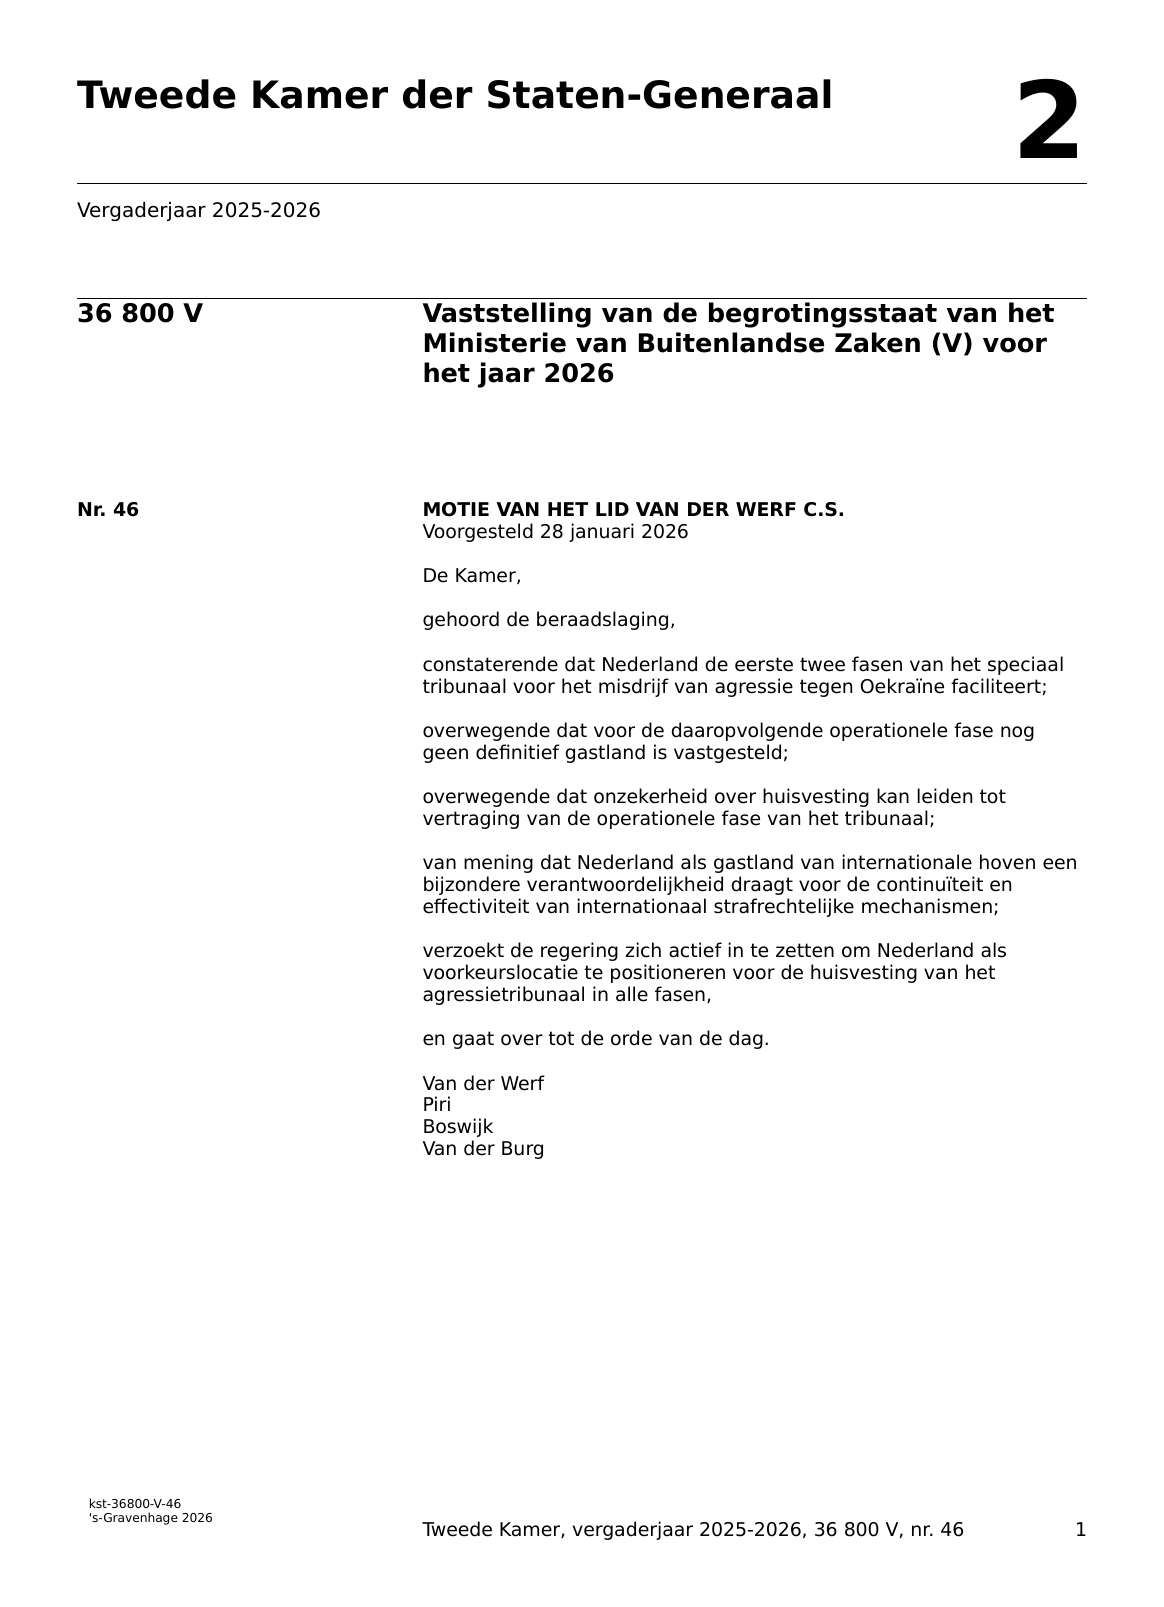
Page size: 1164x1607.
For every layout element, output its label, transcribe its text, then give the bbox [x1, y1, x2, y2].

table_header 2 [886, 59, 1087, 183]
text van mening dat Nederland als gastland van internationale hoven een bijzondere verantwoordelijkheid draagt voor de continuïteit en effectiviteit van internationaal strafrechtelijke mechanismen; [422, 852, 1087, 918]
text overwegende dat onzekerheid over huisvesting kan leiden tot vertraging van de operationele fase van het tribunaal; [422, 786, 1087, 830]
text Van der Burg [422, 1138, 1087, 1160]
subtitle 36 800 V Vaststelling van de begrotingsstaat van het Ministerie van Buitenlandse Zaken (V) voor het jaar 2026 [77, 299, 1087, 388]
subtitle Nr. 46 MOTIE VAN HET LID VAN DER WERF C.S. [77, 499, 1087, 521]
text Van der Werf [422, 1072, 1087, 1094]
text Boswijk [422, 1116, 1087, 1138]
text Piri [422, 1094, 1087, 1116]
table_header Tweede Kamer der Staten-Generaal [77, 59, 886, 183]
text gehoord de beraadslaging, [422, 609, 1087, 631]
table_cell Vergaderjaar 2025-2026 [77, 184, 1087, 298]
text constaterende dat Nederland de eerste twee fasen van het speciaal tribunaal voor het misdrijf van agressie tegen Oekraïne faciliteert; [422, 653, 1087, 697]
text en gaat over tot de orde van de dag. [422, 1028, 1087, 1050]
text verzoekt de regering zich actief in te zetten om Nederland als voorkeurslocatie te positioneren voor de huisvesting van het agressietribunaal in alle fasen, [422, 940, 1087, 1006]
text kst-36800-V-46 [88, 1497, 323, 1511]
text Voorgesteld 28 januari 2026 [422, 521, 1087, 543]
text De Kamer, [422, 565, 1087, 587]
text 's-Gravenhage 2026 [88, 1511, 323, 1525]
text overwegende dat voor de daaropvolgende operationele fase nog geen definitief gastland is vastgesteld; [422, 720, 1087, 764]
